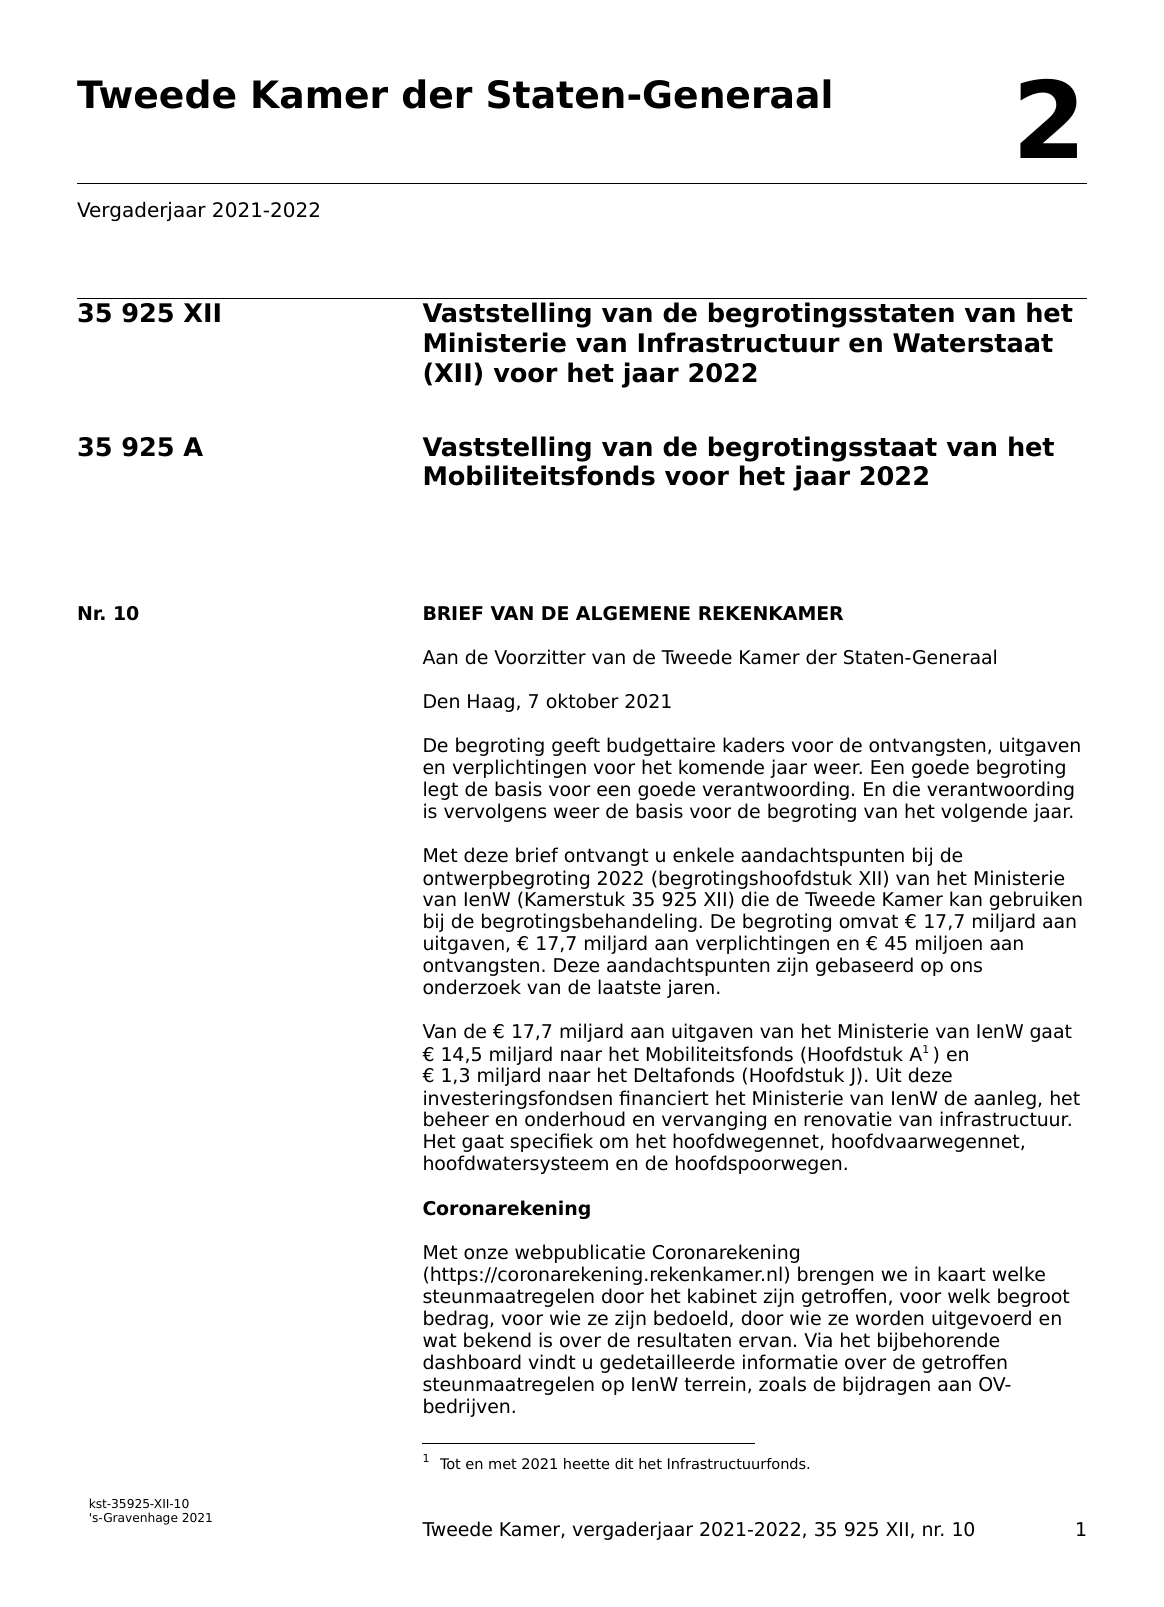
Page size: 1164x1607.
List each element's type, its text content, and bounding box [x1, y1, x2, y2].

table_header Tweede Kamer der Staten-Generaal [77, 59, 886, 183]
subtitle 35 925 A Vaststelling van de begrotingsstaat van het Mobiliteitsfonds voor het jaar 2022 [77, 432, 1087, 492]
table_cell Vergaderjaar 2021-2022 [77, 184, 1087, 298]
subtitle Coronarekening [422, 1197, 1087, 1219]
text kst-35925-XII-10 [88, 1497, 323, 1511]
text Aan de Voorzitter van de Tweede Kamer der Staten-Generaal [422, 647, 1087, 669]
text Tot en met 2021 heette dit het Infrastructuurfonds. [422, 1452, 1087, 1474]
subtitle Nr. 10 BRIEF VAN DE ALGEMENE REKENKAMER [77, 603, 1087, 625]
text Van de € 17,7 miljard aan uitgaven van het Ministerie van IenW gaat € 14,5 miljard naar het Mobiliteitsfonds (Hoofdstuk A) en € 1,3 miljard naar het Deltafonds (Hoofdstuk J). Uit deze investeringsfondsen financiert het Ministerie van IenW de aanleg, het beheer en onderhoud en vervanging en renovatie van infrastructuur. Het gaat specifiek om het hoofdwegennet, hoofdvaarwegennet, hoofdwatersysteem en de hoofdspoorwegen. [422, 1021, 1087, 1175]
text Met onze webpublicatie Coronarekening (https://coronarekening.rekenkamer.nl) brengen we in kaart welke steunmaatregelen door het kabinet zijn getroffen, voor welk begroot bedrag, voor wie ze zijn bedoeld, door wie ze worden uitgevoerd en wat bekend is over de resultaten ervan. Via het bijbehorende dashboard vindt u gedetailleerde informatie over de getroffen steunmaatregelen op IenW terrein, zoals de bijdragen aan OV-bedrijven. [422, 1242, 1087, 1417]
text Met deze brief ontvangt u enkele aandachtspunten bij de ontwerpbegroting 2022 (begrotingshoofdstuk XII) van het Ministerie van IenW (Kamerstuk 35 925 XII) die de Tweede Kamer kan gebruiken bij de begrotingsbehandeling. De begroting omvat € 17,7 miljard aan uitgaven, € 17,7 miljard aan verplichtingen en € 45 miljoen aan ontvangsten. Deze aandachtspunten zijn gebaseerd op ons onderzoek van de laatste jaren. [422, 845, 1087, 999]
table_header 2 [886, 59, 1087, 183]
text 's-Gravenhage 2021 [88, 1511, 323, 1525]
text Den Haag, 7 oktober 2021 [422, 691, 1087, 713]
subtitle 35 925 XII Vaststelling van de begrotingsstaten van het Ministerie van Infrastructuur en Waterstaat (XII) voor het jaar 2022 [77, 299, 1087, 388]
text De begroting geeft budgettaire kaders voor de ontvangsten, uitgaven en verplichtingen voor het komende jaar weer. Een goede begroting legt de basis voor een goede verantwoording. En die verantwoording is vervolgens weer de basis voor de begroting van het volgende jaar. [422, 735, 1087, 823]
